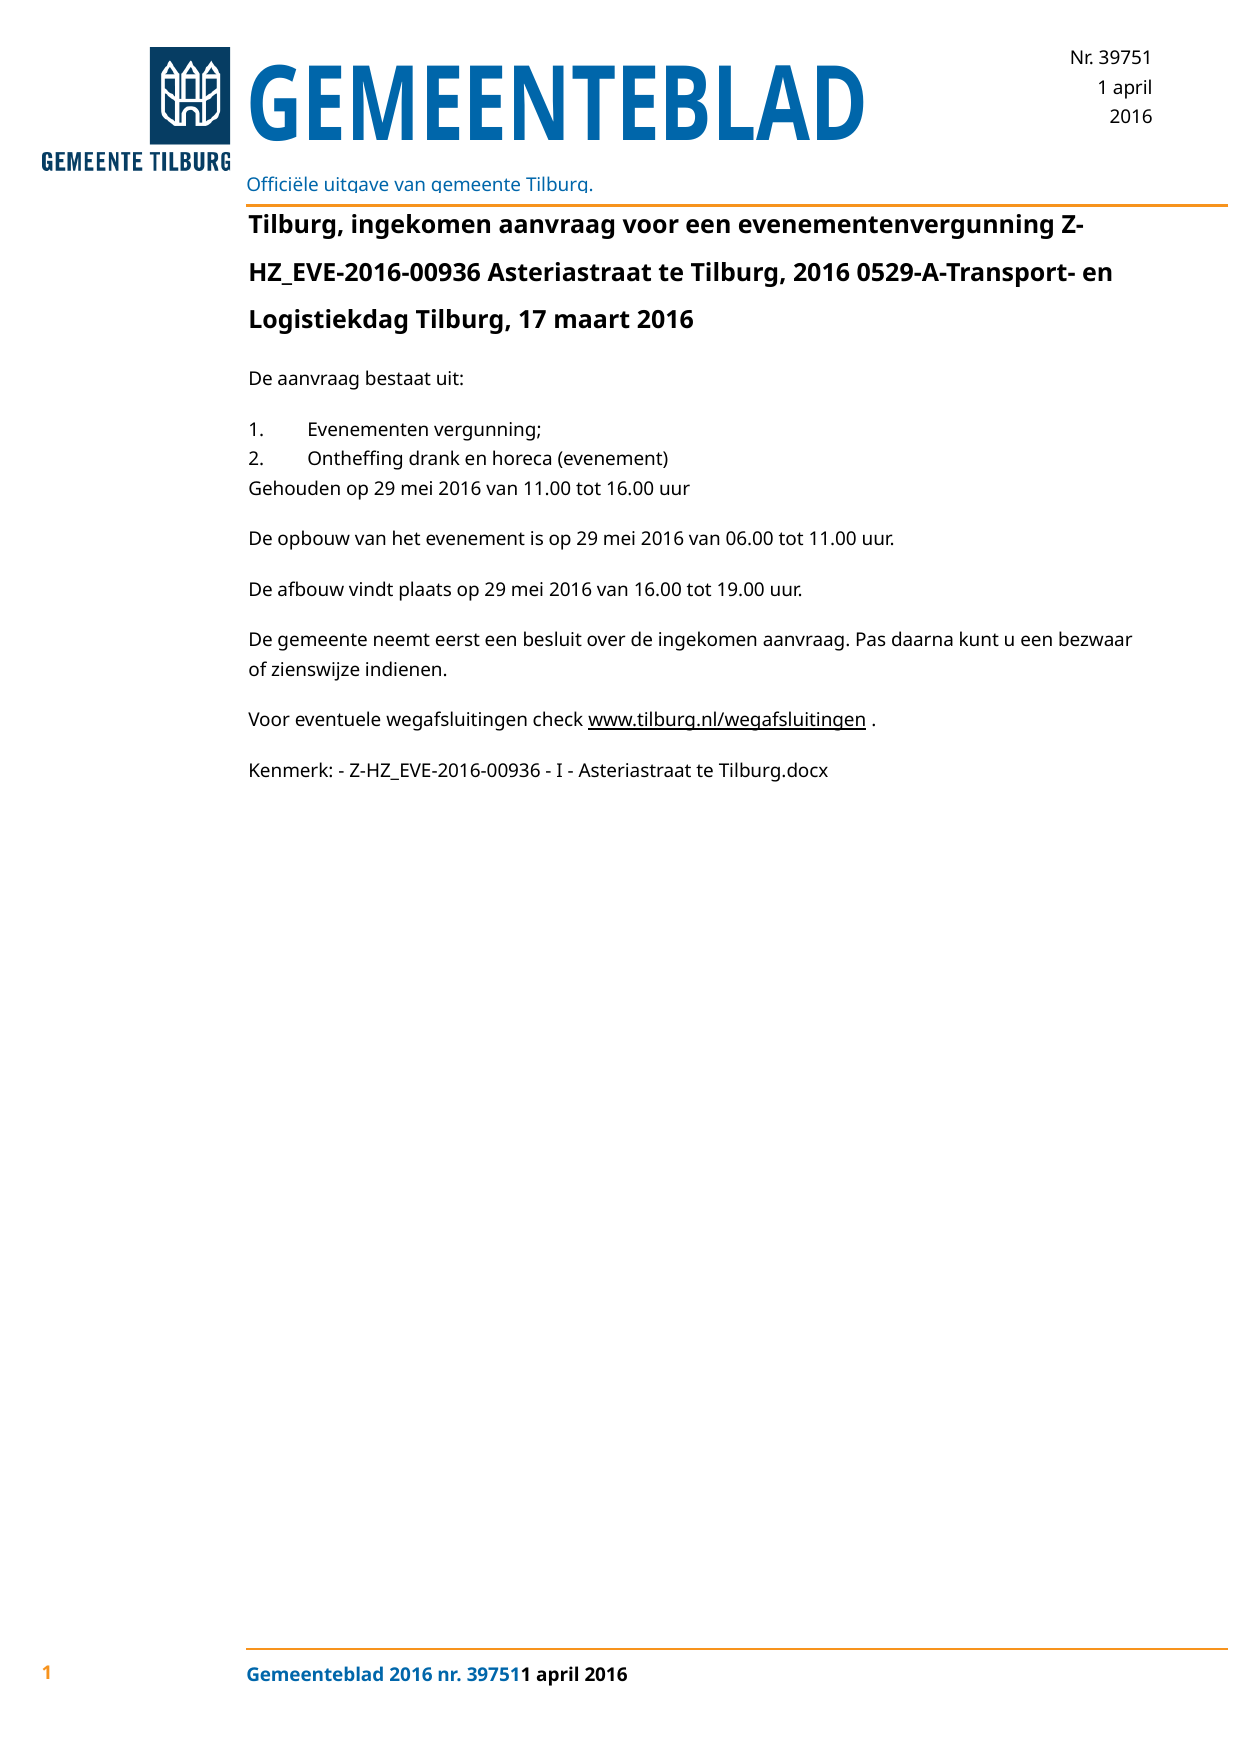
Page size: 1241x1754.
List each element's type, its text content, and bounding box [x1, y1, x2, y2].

list Ontheffing drank en horeca (evenement) [248, 446, 1152, 471]
text Kenmerk: - Z-HZ_EVE-2016-00936 - I - Asteriastraat te Tilburg.docx [248, 757, 1152, 782]
list Evenementen vergunning; [248, 416, 1152, 442]
text De opbouw van het evenement is op 29 mei 2016 van 06.00 tot 11.00 uur. [248, 526, 1152, 551]
text De aanvraag bestaat uit: [248, 366, 1152, 391]
text Gehouden op 29 mei 2016 van 11.00 tot 16.00 uur [248, 475, 1152, 501]
text Voor eventuele wegafsluitingen check www.tilburg.nl/wegafsluitingen . [248, 706, 1152, 732]
text De gemeente neemt eerst een besluit over de ingekomen aanvraag. Pas daarna kunt u een bezwaar of zienswijze indienen. [248, 626, 1152, 682]
text Tilburg, ingekomen aanvraag voor een evenementenvergunning Z-HZ_EVE-2016-00936 Asteriastraat te Tilburg, 2016 0529-A-Transport- en Logistiekdag Tilburg, 17 maart 2016 [248, 207, 1152, 336]
text De afbouw vindt plaats op 29 mei 2016 van 16.00 tot 19.00 uur. [248, 576, 1152, 602]
picture [41, 47, 231, 172]
